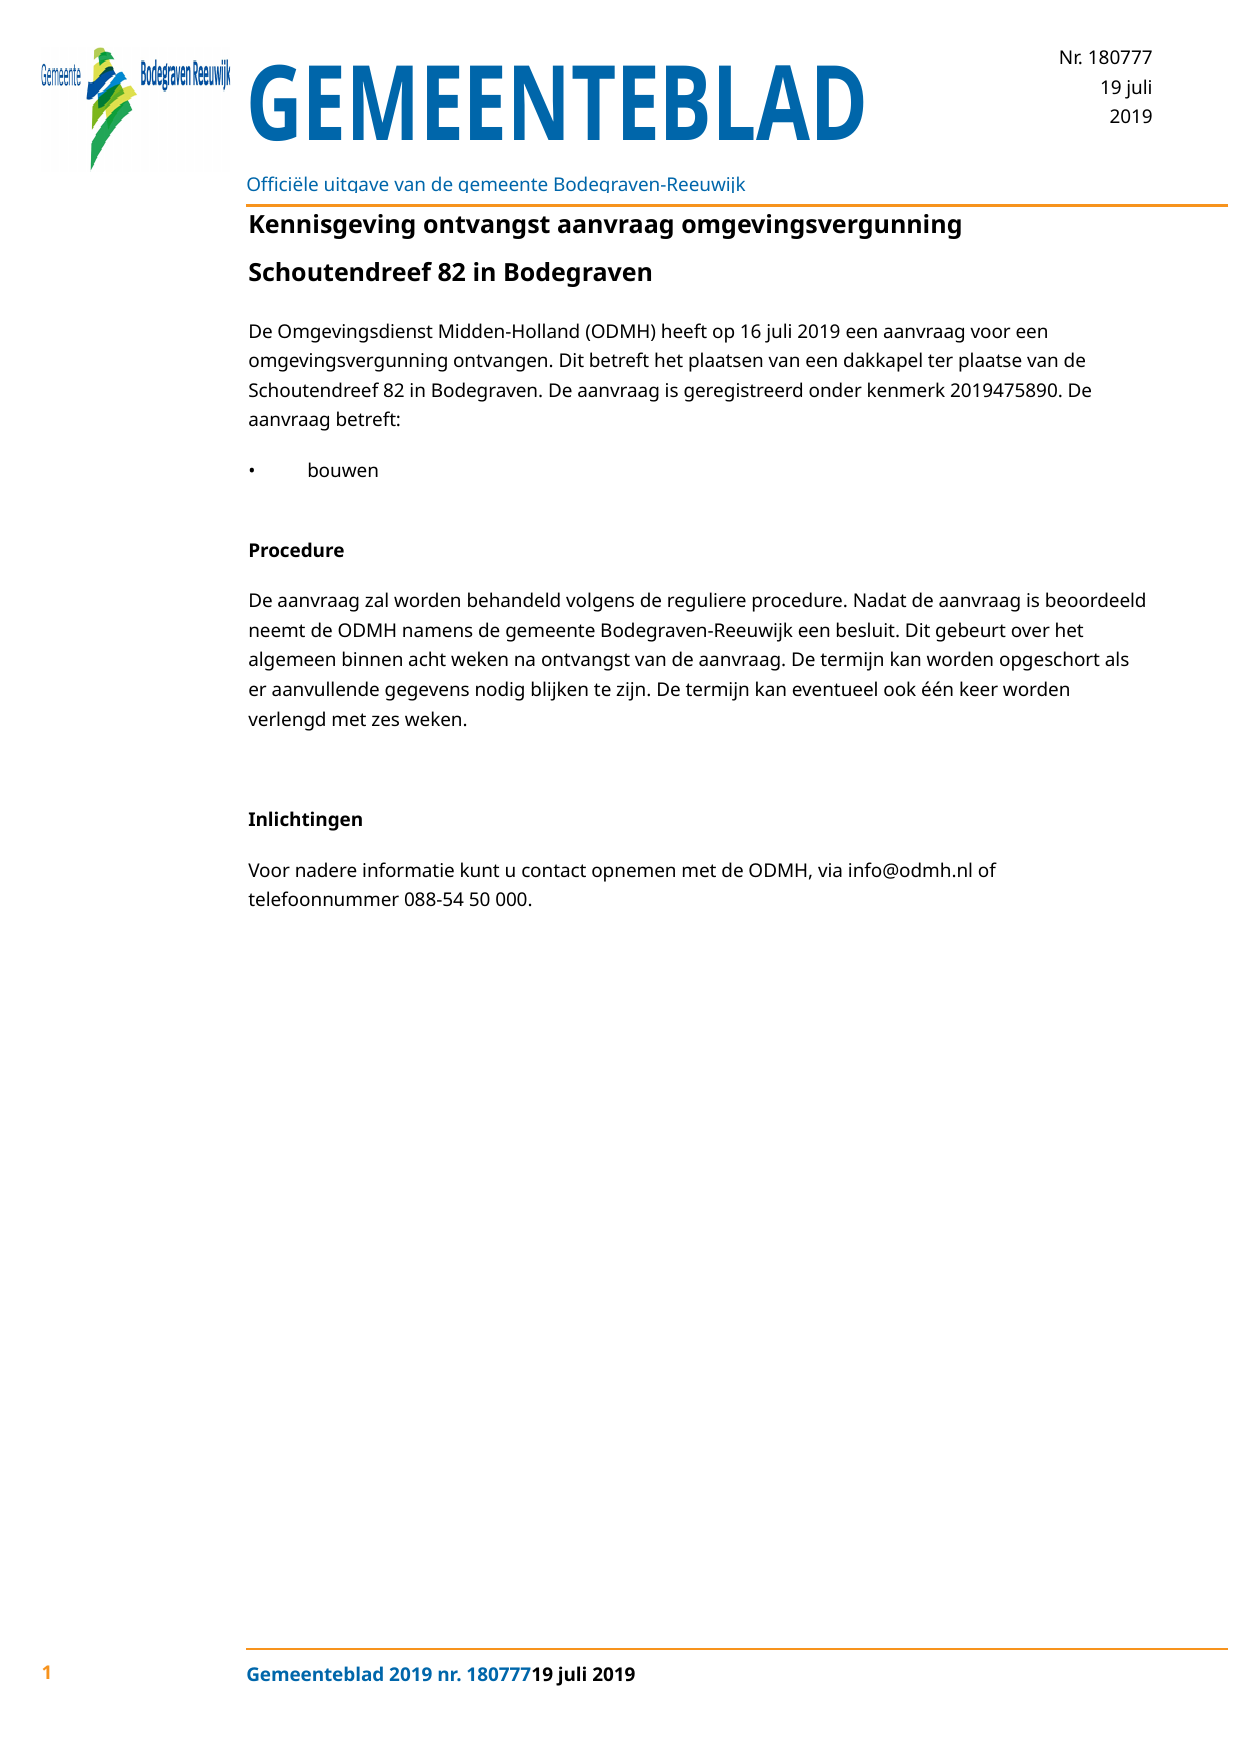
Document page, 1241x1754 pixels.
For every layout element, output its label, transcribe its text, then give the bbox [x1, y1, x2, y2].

picture [41, 47, 231, 172]
text Inlichtingen [248, 807, 1152, 832]
text Voor nadere informatie kunt u contact opnemen met de ODMH, via info@odmh.nl of telefoonnummer 088-54 50 000. [248, 857, 1152, 912]
text Kennisgeving ontvangst aanvraag omgevingsvergunning Schoutendreef 82 in Bodegraven [248, 207, 1152, 288]
text De aanvraag zal worden behandeld volgens de reguliere procedure. Nadat de aanvraag is beoordeeld neemt de ODMH namens de gemeente Bodegraven-Reeuwijk een besluit. Dit gebeurt over het algemeen binnen acht weken na ontvangst van de aanvraag. De termijn kan worden opgeschort als er aanvullende gegevens nodig blijken te zijn. De termijn kan eventueel ook één keer worden verlengd met zes weken. [248, 587, 1152, 732]
list bouwen [248, 457, 1152, 483]
text Procedure [248, 537, 1152, 563]
text De Omgevingsdienst Midden-Holland (ODMH) heeft op 16 juli 2019 een aanvraag voor een omgevingsvergunning ontvangen. Dit betreft het plaatsen van een dakkapel ter plaatse van de Schoutendreef 82 in Bodegraven. De aanvraag is geregistreerd onder kenmerk 2019475890. De aanvraag betreft: [248, 318, 1152, 432]
